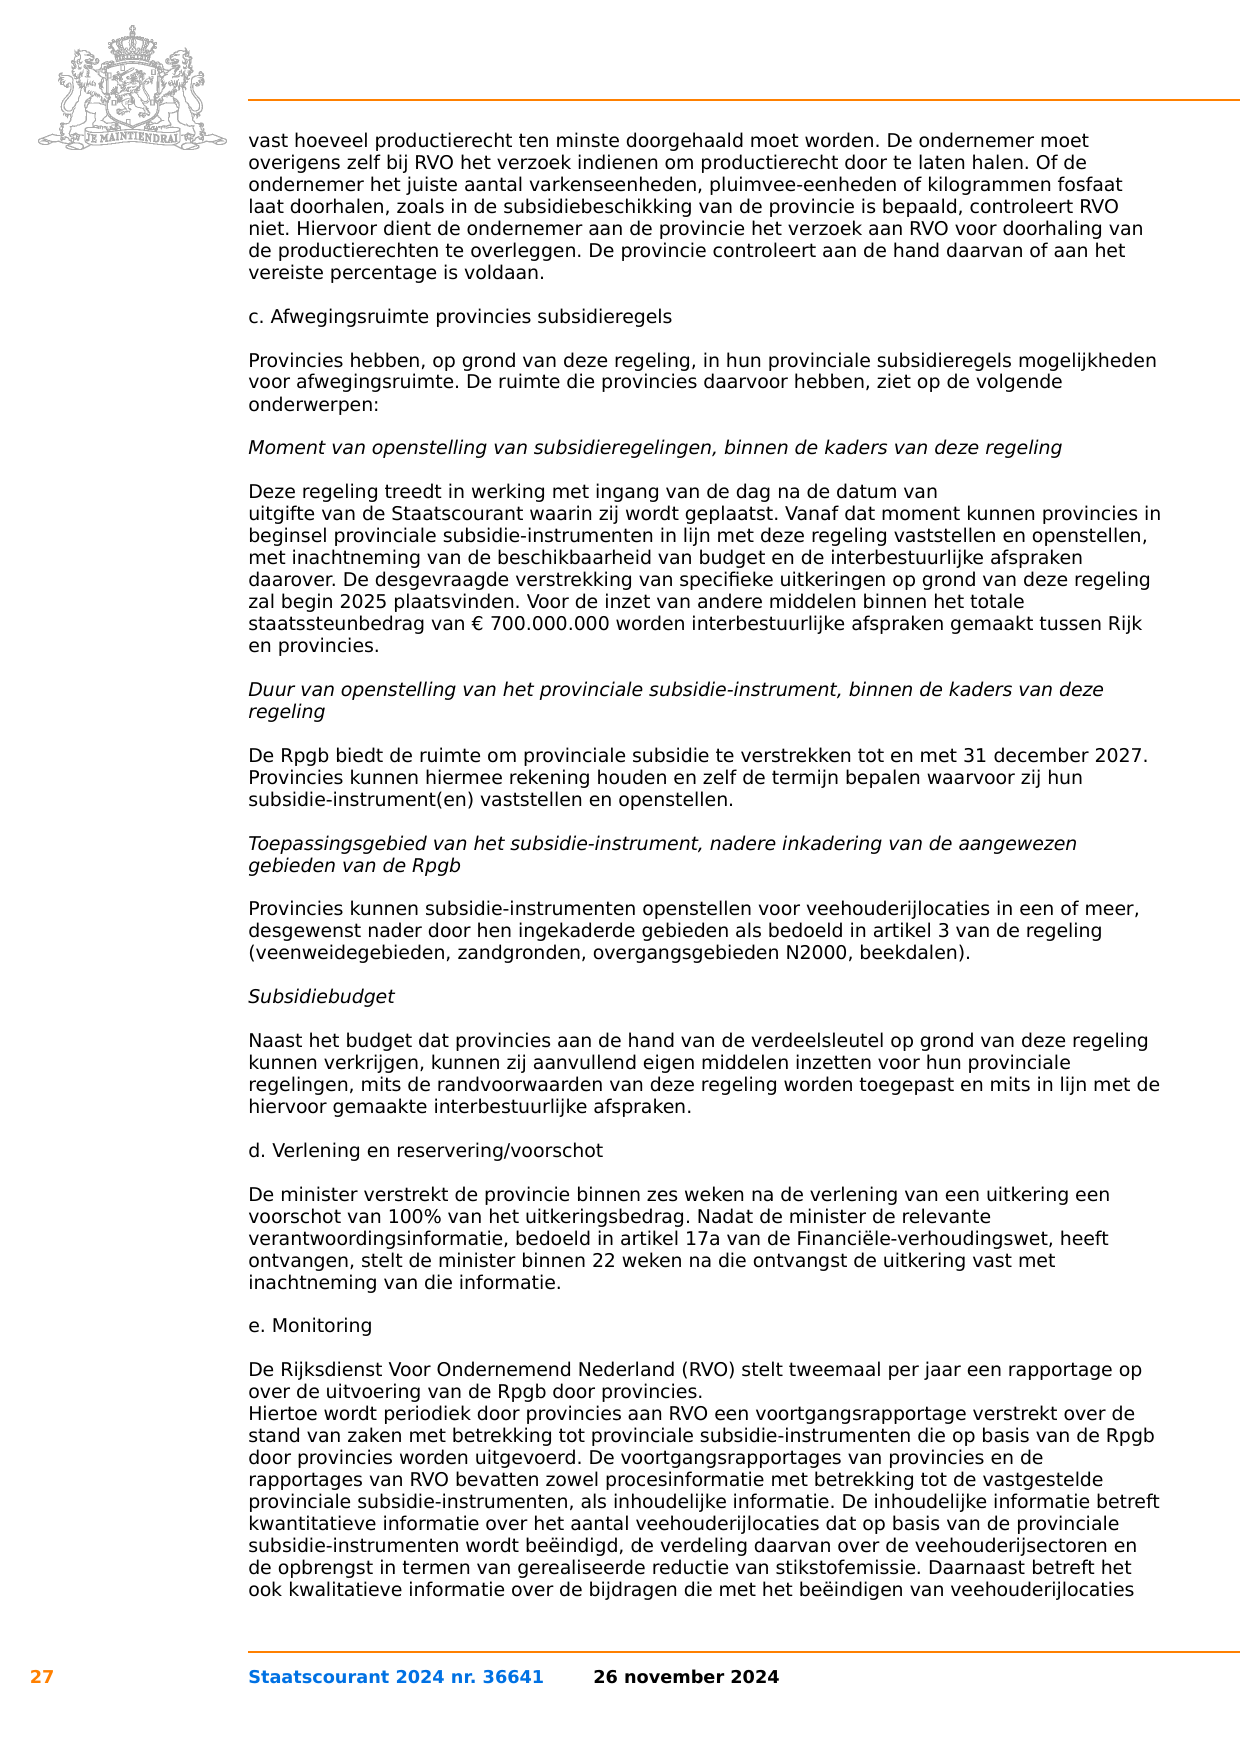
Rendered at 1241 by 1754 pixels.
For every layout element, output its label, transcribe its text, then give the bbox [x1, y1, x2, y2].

text Deze regeling treedt in werking met ingang van de dag na de datum van [248, 481, 1163, 503]
subtitle Subsidiebudget [248, 986, 1163, 1008]
subtitle e. Monitoring [248, 1315, 1163, 1337]
subtitle Toepassingsgebied van het subsidie-instrument, nadere inkadering van de aangewezen gebieden van de Rpgb [248, 832, 1163, 876]
subtitle d. Verlening en reservering/voorschot [248, 1140, 1163, 1162]
subtitle Moment van openstelling van subsidieregelingen, binnen de kaders van deze regeling [248, 437, 1163, 459]
text vast hoeveel productierecht ten minste doorgehaald moet worden. De ondernemer moet overigens zelf bij RVO het verzoek indienen om productierecht door te laten halen. Of de ondernemer het juiste aantal varkenseenheden, pluimvee-eenheden of kilogrammen fosfaat laat doorhalen, zoals in de subsidiebeschikking van de provincie is bepaald, controleert RVO niet. Hiervoor dient de ondernemer aan de provincie het verzoek aan RVO voor doorhaling van de productierechten te overleggen. De provincie controleert aan de hand daarvan of aan het vereiste percentage is voldaan. [248, 130, 1163, 284]
text Provincies kunnen subsidie-instrumenten openstellen voor veehouderijlocaties in een of meer, desgewenst nader door hen ingekaderde gebieden als bedoeld in artikel 3 van de regeling (veenweidegebieden, zandgronden, overgangsgebieden N2000, beekdalen). [248, 898, 1163, 964]
subtitle Duur van openstelling van het provinciale subsidie-instrument, binnen de kaders van deze regeling [248, 679, 1163, 723]
text De Rpgb biedt de ruimte om provinciale subsidie te verstrekken tot en met 31 december 2027. Provincies kunnen hiermee rekening houden en zelf de termijn bepalen waarvoor zij hun subsidie-instrument(en) vaststellen en openstellen. [248, 745, 1163, 811]
text uitgifte van de Staatscourant waarin zij wordt geplaatst. Vanaf dat moment kunnen provincies in beginsel provinciale subsidie-instrumenten in lijn met deze regeling vaststellen en openstellen, met inachtneming van de beschikbaarheid van budget en de interbestuurlijke afspraken daarover. De desgevraagde verstrekking van specifieke uitkeringen op grond van deze regeling zal begin 2025 plaatsvinden. Voor de inzet van andere middelen binnen het totale staatssteunbedrag van € 700.000.000 worden interbestuurlijke afspraken gemaakt tussen Rijk en provincies. [248, 503, 1163, 657]
text De minister verstrekt de provincie binnen zes weken na de verlening van een uitkering een voorschot van 100% van het uitkeringsbedrag. Nadat de minister de relevante verantwoordingsinformatie, bedoeld in artikel 17a van de Financiële-verhoudingswet, heeft ontvangen, stelt de minister binnen 22 weken na die ontvangst de uitkering vast met inachtneming van die informatie. [248, 1184, 1163, 1293]
picture [38, 25, 227, 150]
text Naast het budget dat provincies aan de hand van de verdeelsleutel op grond van deze regeling kunnen verkrijgen, kunnen zij aanvullend eigen middelen inzetten voor hun provinciale regelingen, mits de randvoorwaarden van deze regeling worden toegepast en mits in lijn met de hiervoor gemaakte interbestuurlijke afspraken. [248, 1030, 1163, 1118]
text Hiertoe wordt periodiek door provincies aan RVO een voortgangsrapportage verstrekt over de stand van zaken met betrekking tot provinciale subsidie-instrumenten die op basis van de Rpgb door provincies worden uitgevoerd. De voortgangsrapportages van provincies en de rapportages van RVO bevatten zowel procesinformatie met betrekking tot de vastgestelde provinciale subsidie-instrumenten, als inhoudelijke informatie. De inhoudelijke informatie betreft kwantitatieve informatie over het aantal veehouderijlocaties dat op basis van de provinciale subsidie-instrumenten wordt beëindigd, de verdeling daarvan over de veehouderijsectoren en de opbrengst in termen van gerealiseerde reductie van stikstofemissie. Daarnaast betreft het ook kwalitatieve informatie over de bijdragen die met het beëindigen van veehouderijlocaties [248, 1403, 1163, 1601]
text Provincies hebben, op grond van deze regeling, in hun provinciale subsidieregels mogelijkheden voor afwegingsruimte. De ruimte die provincies daarvoor hebben, ziet op de volgende onderwerpen: [248, 349, 1163, 415]
text De Rijksdienst Voor Ondernemend Nederland (RVO) stelt tweemaal per jaar een rapportage op over de uitvoering van de Rpgb door provincies. [248, 1359, 1163, 1403]
subtitle c. Afwegingsruimte provincies subsidieregels [248, 306, 1163, 328]
